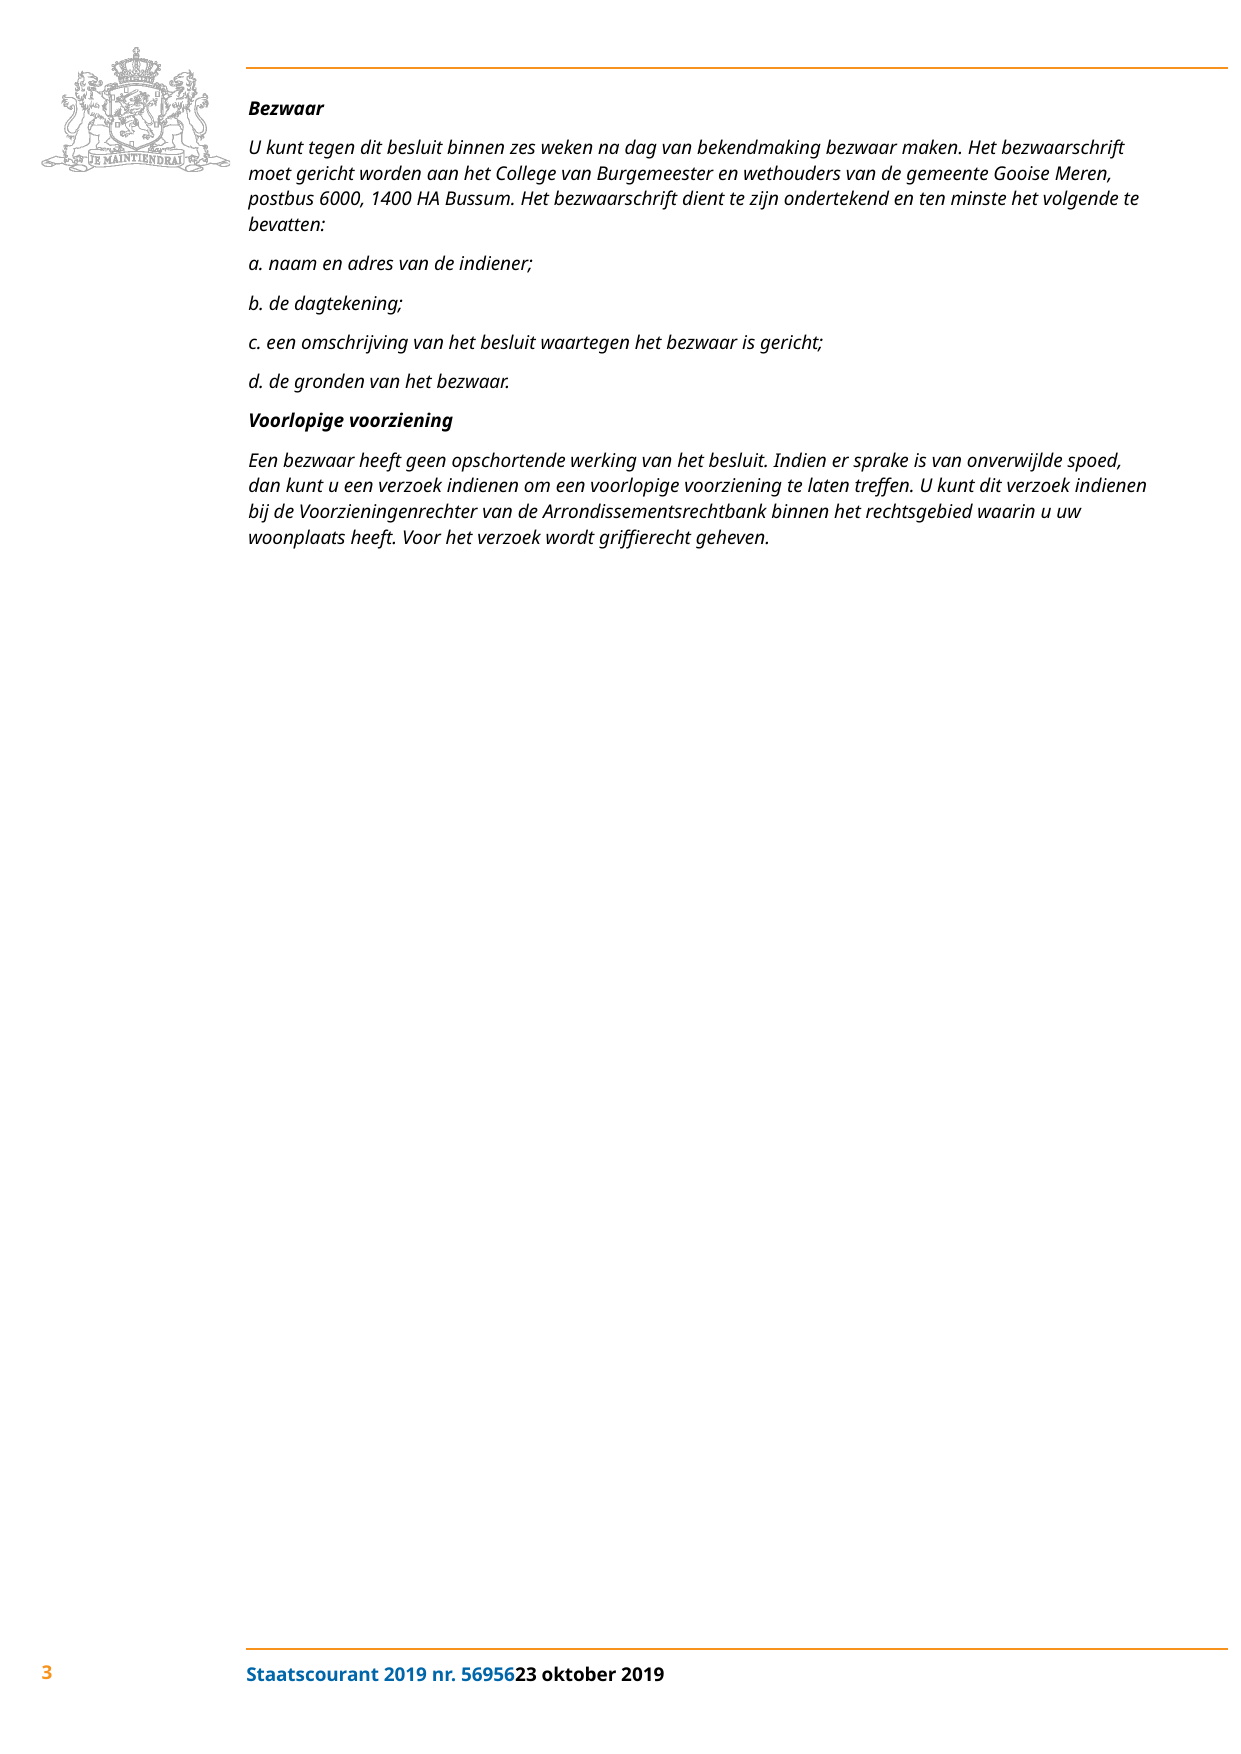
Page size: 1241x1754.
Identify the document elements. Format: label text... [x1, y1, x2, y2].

text Een bezwaar heeft geen opschortende werking van het besluit. Indien er sprake is van onverwijlde spoed, dan kunt u een verzoek indienen om een voorlopige voorziening te laten treffen. U kunt dit verzoek indienen bij de Voorzieningenrechter van de Arrondissementsrechtbank binnen het rechtsgebied waarin u uw woonplaats heeft. Voor het verzoek wordt griffierecht geheven. [248, 447, 1152, 550]
text U kunt tegen dit besluit binnen zes weken na dag van bekendmaking bezwaar maken. Het bezwaarschrift moet gericht worden aan het College van Burgemeester en wethouders van de gemeente Gooise Meren, postbus 6000, 1400 HA Bussum. Het bezwaarschrift dient te zijn ondertekend en ten minste het volgende te bevatten: [248, 134, 1152, 237]
text Voorlopige voorziening [248, 408, 1152, 433]
text c. een omschrijving van het besluit waartegen het bezwaar is gericht; [248, 329, 1152, 355]
text a. naam en adres van de indiener; [248, 251, 1152, 276]
text d. de gronden van het bezwaar. [248, 368, 1152, 394]
text b. de dagtekening; [248, 290, 1152, 316]
text Bezwaar [248, 95, 1152, 121]
picture [41, 47, 231, 172]
